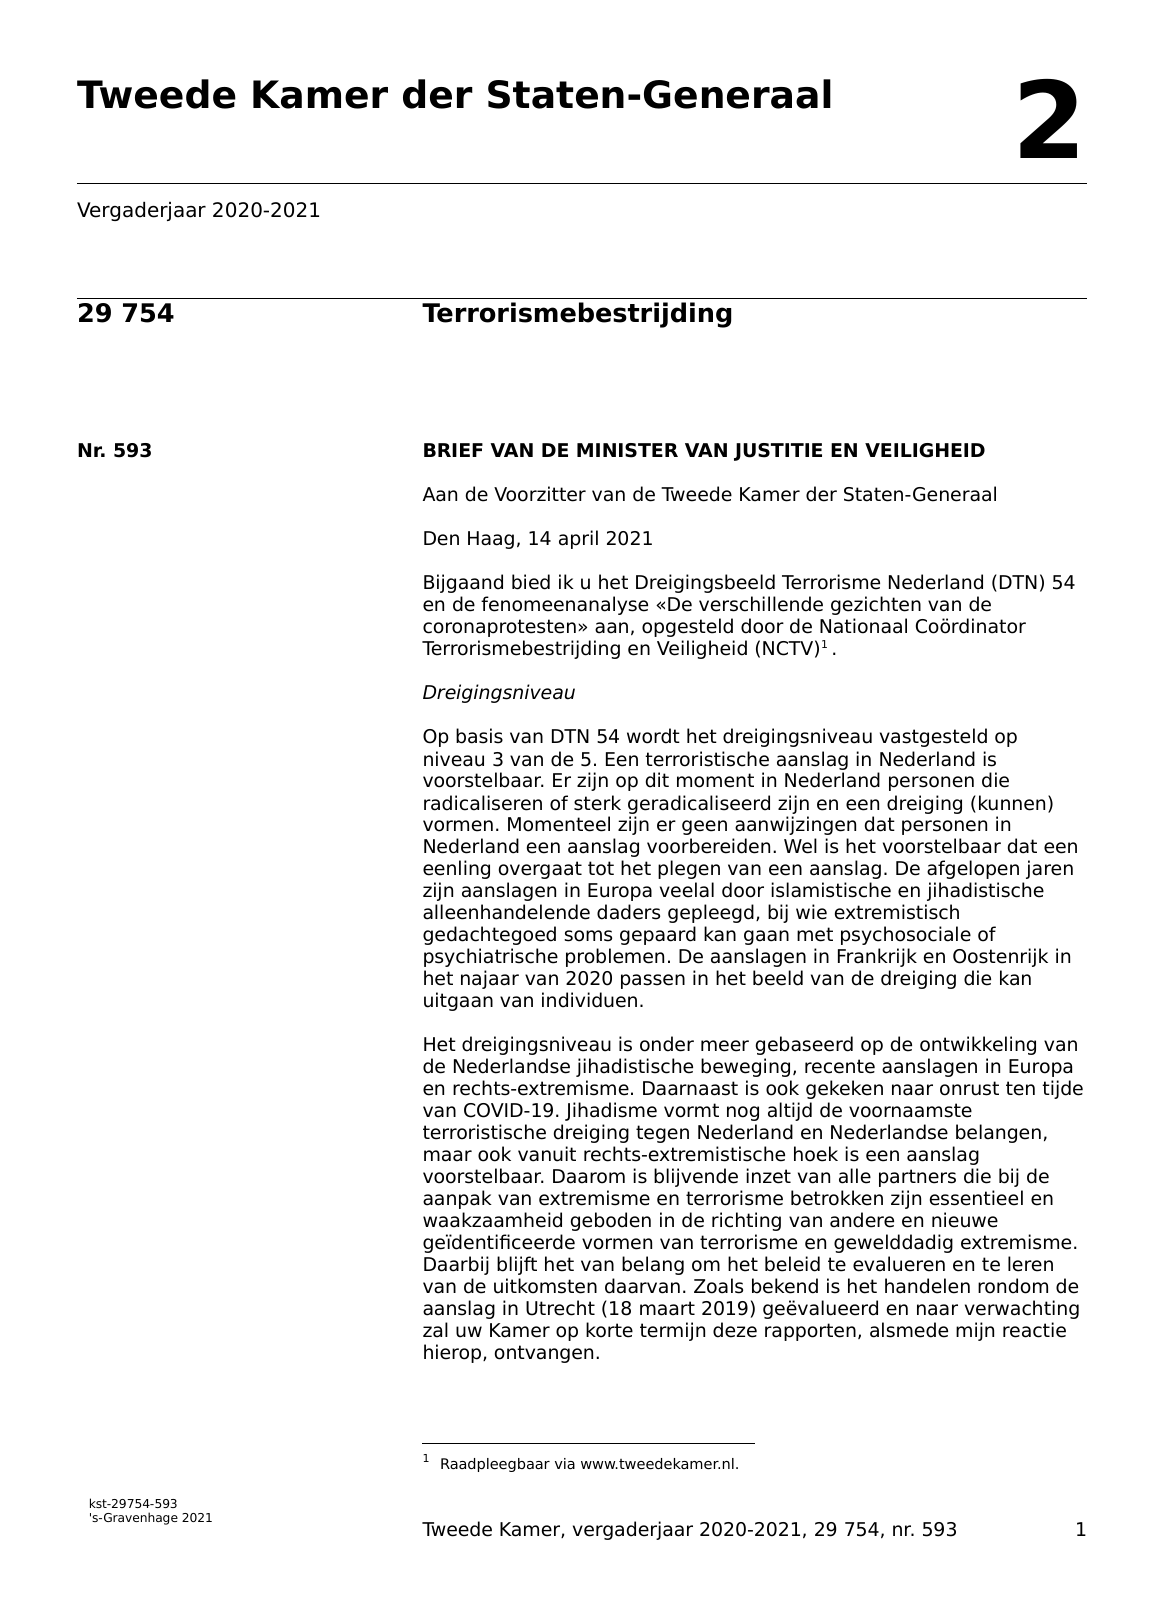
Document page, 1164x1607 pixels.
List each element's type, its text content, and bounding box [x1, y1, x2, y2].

text Het dreigingsniveau is onder meer gebaseerd op de ontwikkeling van de Nederlandse jihadistische beweging, recente aanslagen in Europa en rechts-extremisme. Daarnaast is ook gekeken naar onrust ten tijde van COVID-19. Jihadisme vormt nog altijd de voornaamste terroristische dreiging tegen Nederland en Nederlandse belangen, maar ook vanuit rechts-extremistische hoek is een aanslag voorstelbaar. Daarom is blijvende inzet van alle partners die bij de aanpak van extremisme en terrorisme betrokken zijn essentieel en waakzaamheid geboden in de richting van andere en nieuwe geïdentificeerde vormen van terrorisme en gewelddadig extremisme. Daarbij blijft het van belang om het beleid te evalueren en te leren van de uitkomsten daarvan. Zoals bekend is het handelen rondom de aanslag in Utrecht (18 maart 2019) geëvalueerd en naar verwachting zal uw Kamer op korte termijn deze rapporten, alsmede mijn reactie hierop, ontvangen. [422, 1034, 1087, 1364]
text 's-Gravenhage 2021 [88, 1511, 323, 1525]
table_header 2 [886, 59, 1087, 183]
text kst-29754-593 [88, 1497, 323, 1511]
subtitle Nr. 593 BRIEF VAN DE MINISTER VAN JUSTITIE EN VEILIGHEID [77, 440, 1087, 462]
subtitle Dreigingsniveau [422, 682, 1087, 704]
text Op basis van DTN 54 wordt het dreigingsniveau vastgesteld op niveau 3 van de 5. Een terroristische aanslag in Nederland is voorstelbaar. Er zijn op dit moment in Nederland personen die radicaliseren of sterk geradicaliseerd zijn en een dreiging (kunnen) vormen. Momenteel zijn er geen aanwijzingen dat personen in Nederland een aanslag voorbereiden. Wel is het voorstelbaar dat een eenling overgaat tot het plegen van een aanslag. De afgelopen jaren zijn aanslagen in Europa veelal door islamistische en jihadistische alleenhandelende daders gepleegd, bij wie extremistisch gedachtegoed soms gepaard kan gaan met psychosociale of psychiatrische problemen. De aanslagen in Frankrijk en Oostenrijk in het najaar van 2020 passen in het beeld van de dreiging die kan uitgaan van individuen. [422, 726, 1087, 1012]
text Raadpleegbaar via www.tweedekamer.nl. [422, 1452, 1087, 1474]
table_cell Vergaderjaar 2020-2021 [77, 184, 1087, 298]
text Den Haag, 14 april 2021 [422, 528, 1087, 550]
table_header Tweede Kamer der Staten-Generaal [77, 59, 886, 183]
subtitle 29 754 Terrorismebestrijding [77, 299, 1087, 329]
text Aan de Voorzitter van de Tweede Kamer der Staten-Generaal [422, 484, 1087, 506]
text Bijgaand bied ik u het Dreigingsbeeld Terrorisme Nederland (DTN) 54 en de fenomeenanalyse «De verschillende gezichten van de coronaprotesten» aan, opgesteld door de Nationaal Coördinator Terrorismebestrijding en Veiligheid (NCTV). [422, 572, 1087, 660]
